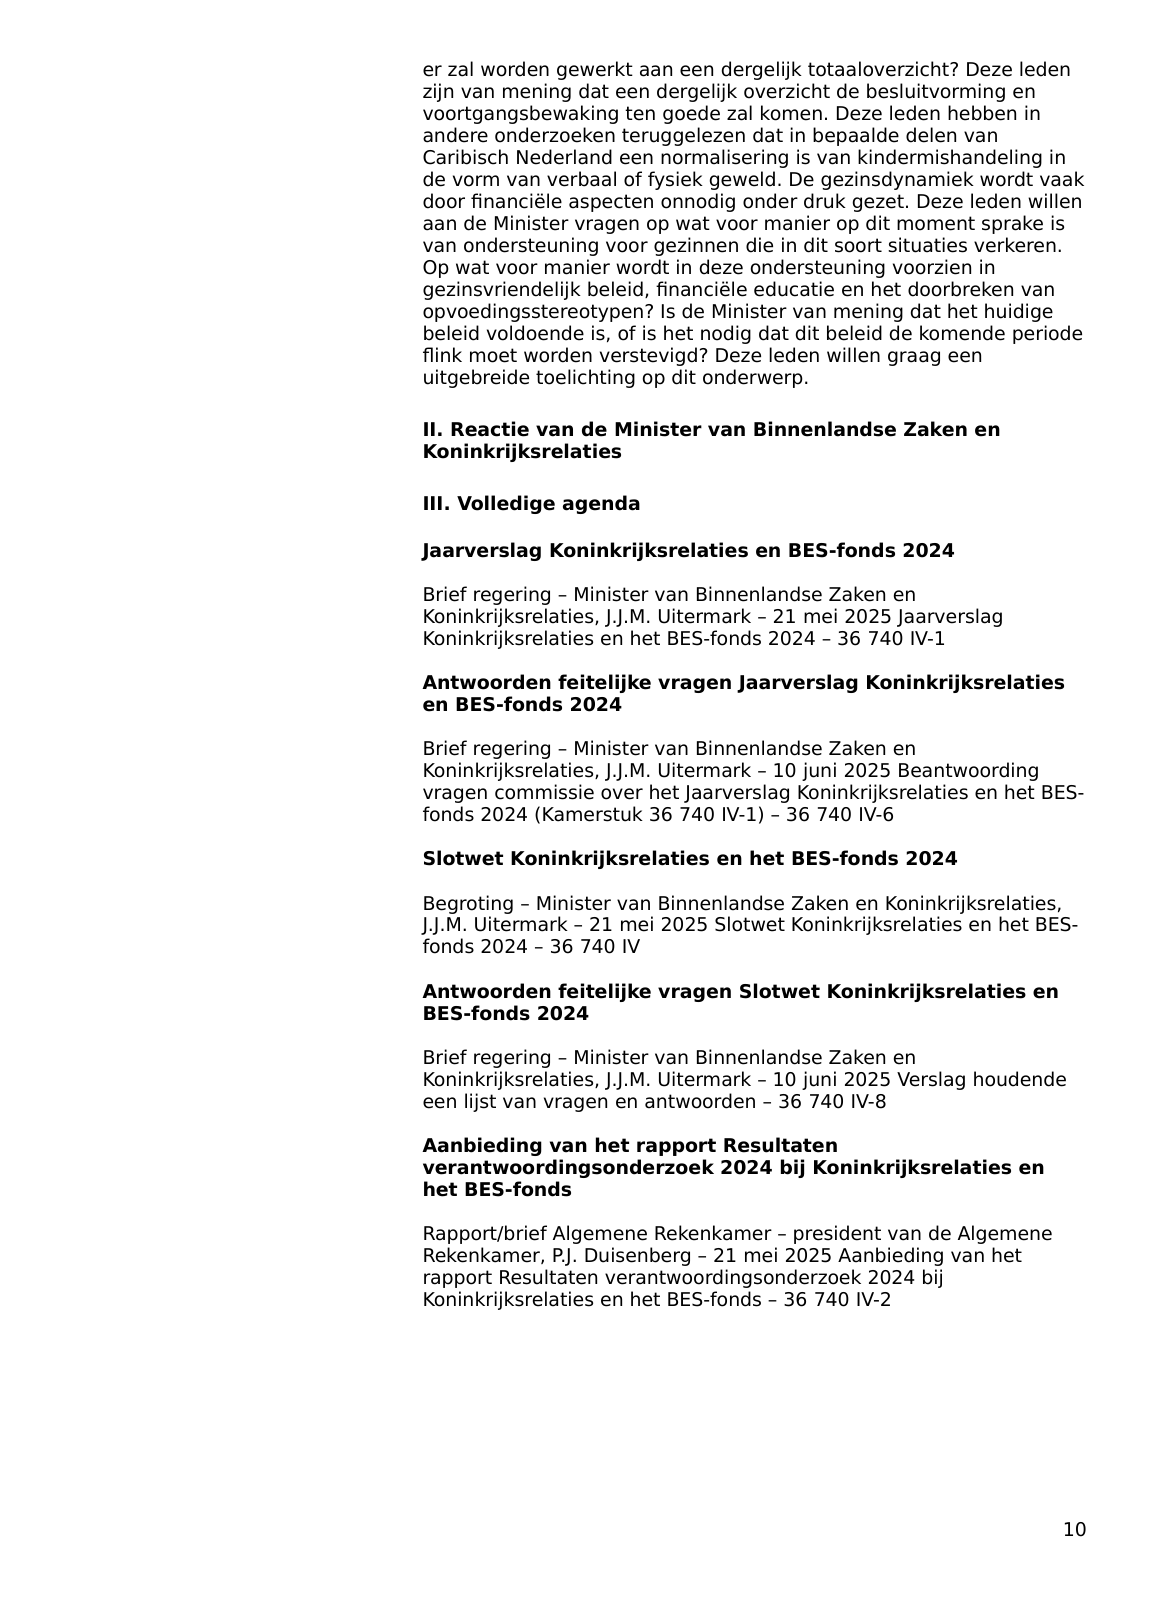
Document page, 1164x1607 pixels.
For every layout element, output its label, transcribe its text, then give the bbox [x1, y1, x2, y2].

text Brief regering – Minister van Binnenlandse Zaken en Koninkrijksrelaties, J.J.M. Uitermark – 21 mei 2025 Jaarverslag Koninkrijksrelaties en het BES-fonds 2024 – 36 740 IV-1 [422, 584, 1087, 650]
subtitle Aanbieding van het rapport Resultaten verantwoordingsonderzoek 2024 bij Koninkrijksrelaties en het BES-fonds [422, 1135, 1087, 1201]
text er zal worden gewerkt aan een dergelijk totaaloverzicht? Deze leden zijn van mening dat een dergelijk overzicht de besluitvorming en voortgangsbewaking ten goede zal komen. Deze leden hebben in andere onderzoeken teruggelezen dat in bepaalde delen van Caribisch Nederland een normalisering is van kindermishandeling in de vorm van verbaal of fysiek geweld. De gezinsdynamiek wordt vaak door financiële aspecten onnodig onder druk gezet. Deze leden willen aan de Minister vragen op wat voor manier op dit moment sprake is van ondersteuning voor gezinnen die in dit soort situaties verkeren. Op wat voor manier wordt in deze ondersteuning voorzien in gezinsvriendelijk beleid, financiële educatie en het doorbreken van opvoedingsstereotypen? Is de Minister van mening dat het huidige beleid voldoende is, of is het nodig dat dit beleid de komende periode flink moet worden verstevigd? Deze leden willen graag een uitgebreide toelichting op dit onderwerp. [422, 59, 1087, 389]
subtitle Slotwet Koninkrijksrelaties en het BES-fonds 2024 [422, 848, 1087, 870]
subtitle III. Volledige agenda [422, 493, 1087, 515]
subtitle Jaarverslag Koninkrijksrelaties en BES-fonds 2024 [422, 540, 1087, 562]
text Brief regering – Minister van Binnenlandse Zaken en Koninkrijksrelaties, J.J.M. Uitermark – 10 juni 2025 Verslag houdende een lijst van vragen en antwoorden – 36 740 IV-8 [422, 1047, 1087, 1113]
subtitle Antwoorden feitelijke vragen Jaarverslag Koninkrijksrelaties en BES-fonds 2024 [422, 672, 1087, 716]
text Brief regering – Minister van Binnenlandse Zaken en Koninkrijksrelaties, J.J.M. Uitermark – 10 juni 2025 Beantwoording vragen commissie over het Jaarverslag Koninkrijksrelaties en het BES-fonds 2024 (Kamerstuk 36 740 IV-1) – 36 740 IV-6 [422, 738, 1087, 826]
subtitle Antwoorden feitelijke vragen Slotwet Koninkrijksrelaties en BES-fonds 2024 [422, 981, 1087, 1024]
text Rapport/brief Algemene Rekenkamer – president van de Algemene Rekenkamer, P.J. Duisenberg – 21 mei 2025 Aanbieding van het rapport Resultaten verantwoordingsonderzoek 2024 bij Koninkrijksrelaties en het BES-fonds – 36 740 IV-2 [422, 1223, 1087, 1311]
subtitle II. Reactie van de Minister van Binnenlandse Zaken en Koninkrijksrelaties [422, 419, 1087, 463]
text Begroting – Minister van Binnenlandse Zaken en Koninkrijksrelaties, J.J.M. Uitermark – 21 mei 2025 Slotwet Koninkrijksrelaties en het BES-fonds 2024 – 36 740 IV [422, 892, 1087, 958]
